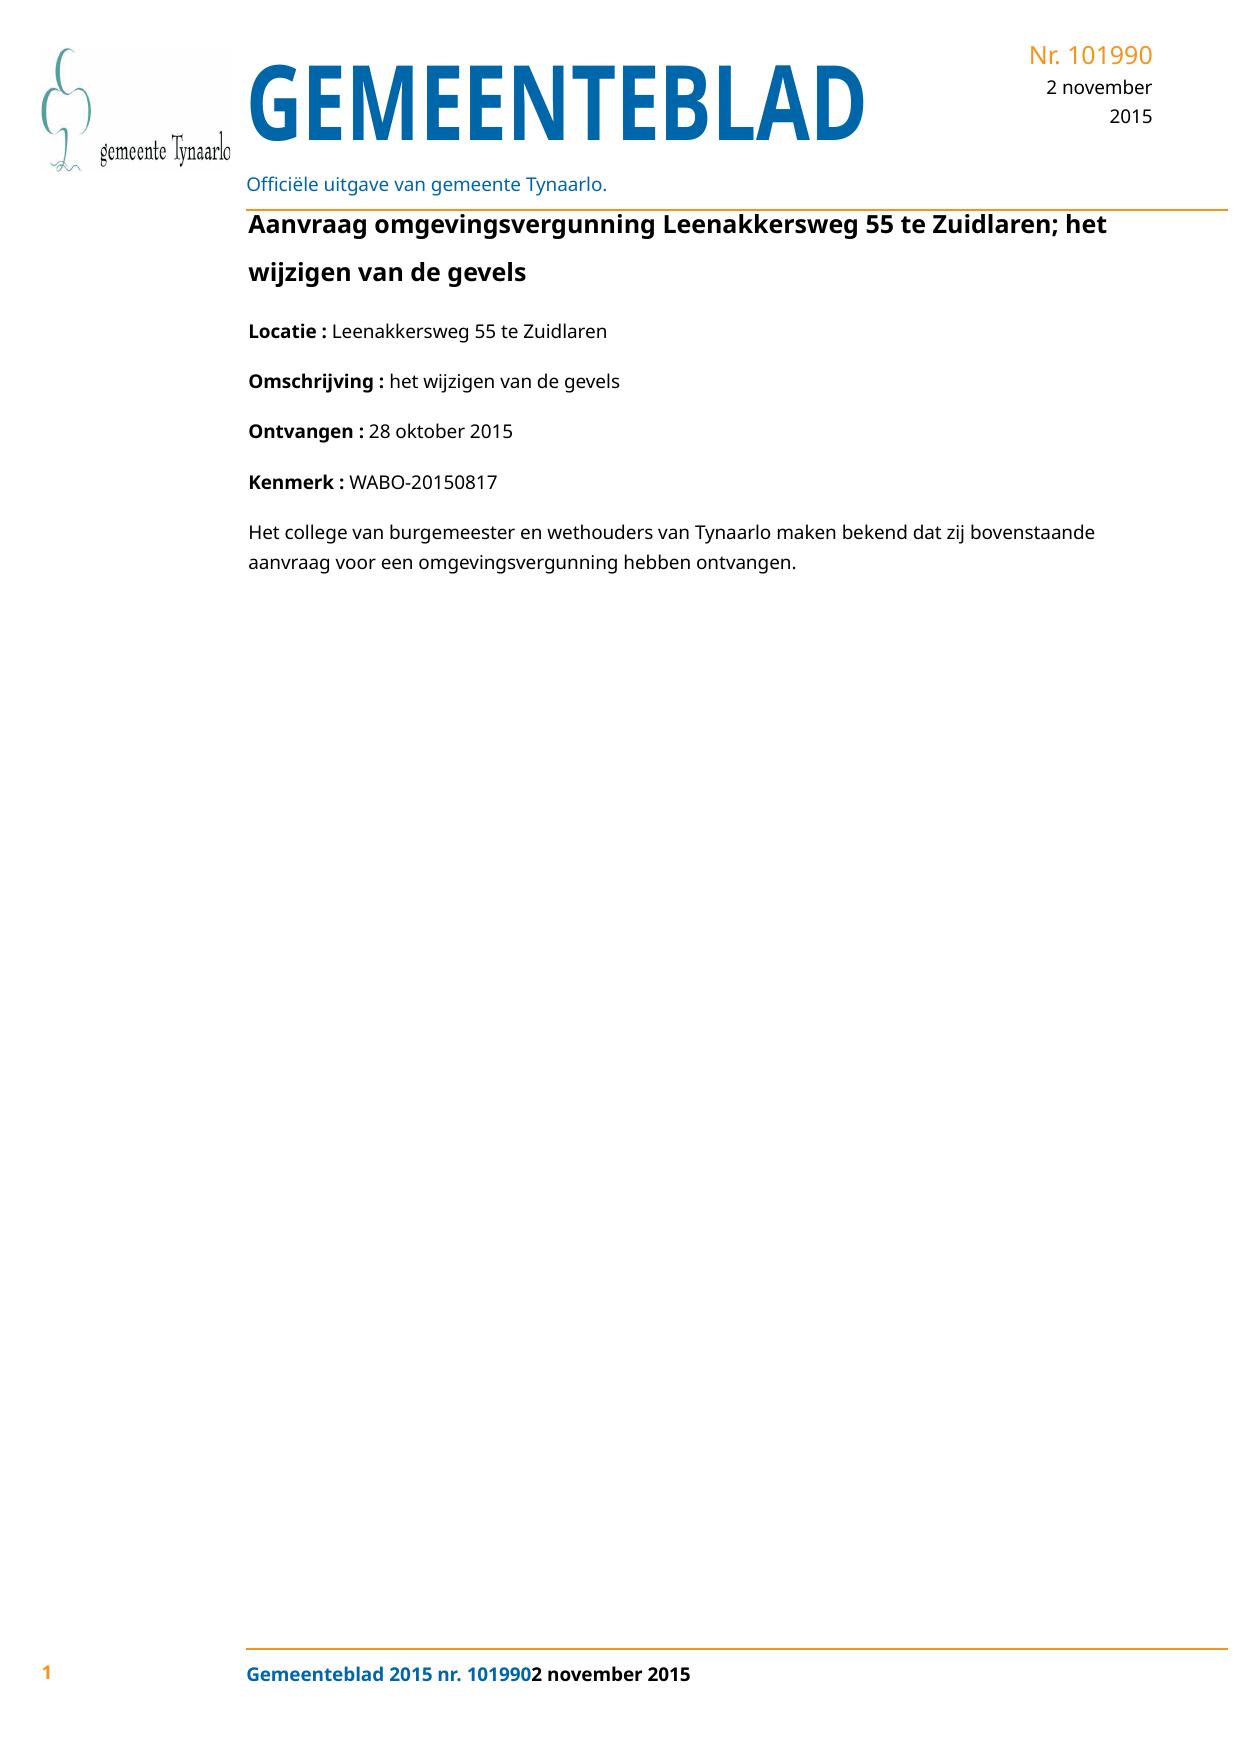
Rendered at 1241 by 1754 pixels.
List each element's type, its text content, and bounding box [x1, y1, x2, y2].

text Omschrijving : het wijzigen van de gevels [248, 368, 1152, 394]
text Aanvraag omgevingsvergunning Leenakkersweg 55 te Zuidlaren; het wijzigen van de gevels [248, 211, 1152, 288]
text Het college van burgemeester en wethouders van Tynaarlo maken bekend dat zij bovenstaande aanvraag voor een omgevingsvergunning hebben ontvangen. [248, 519, 1152, 575]
text Locatie : Leenakkersweg 55 te Zuidlaren [248, 318, 1152, 344]
text Kenmerk : WABO-20150817 [248, 469, 1152, 495]
text Ontvangen : 28 oktober 2015 [248, 419, 1152, 444]
picture [41, 47, 231, 172]
